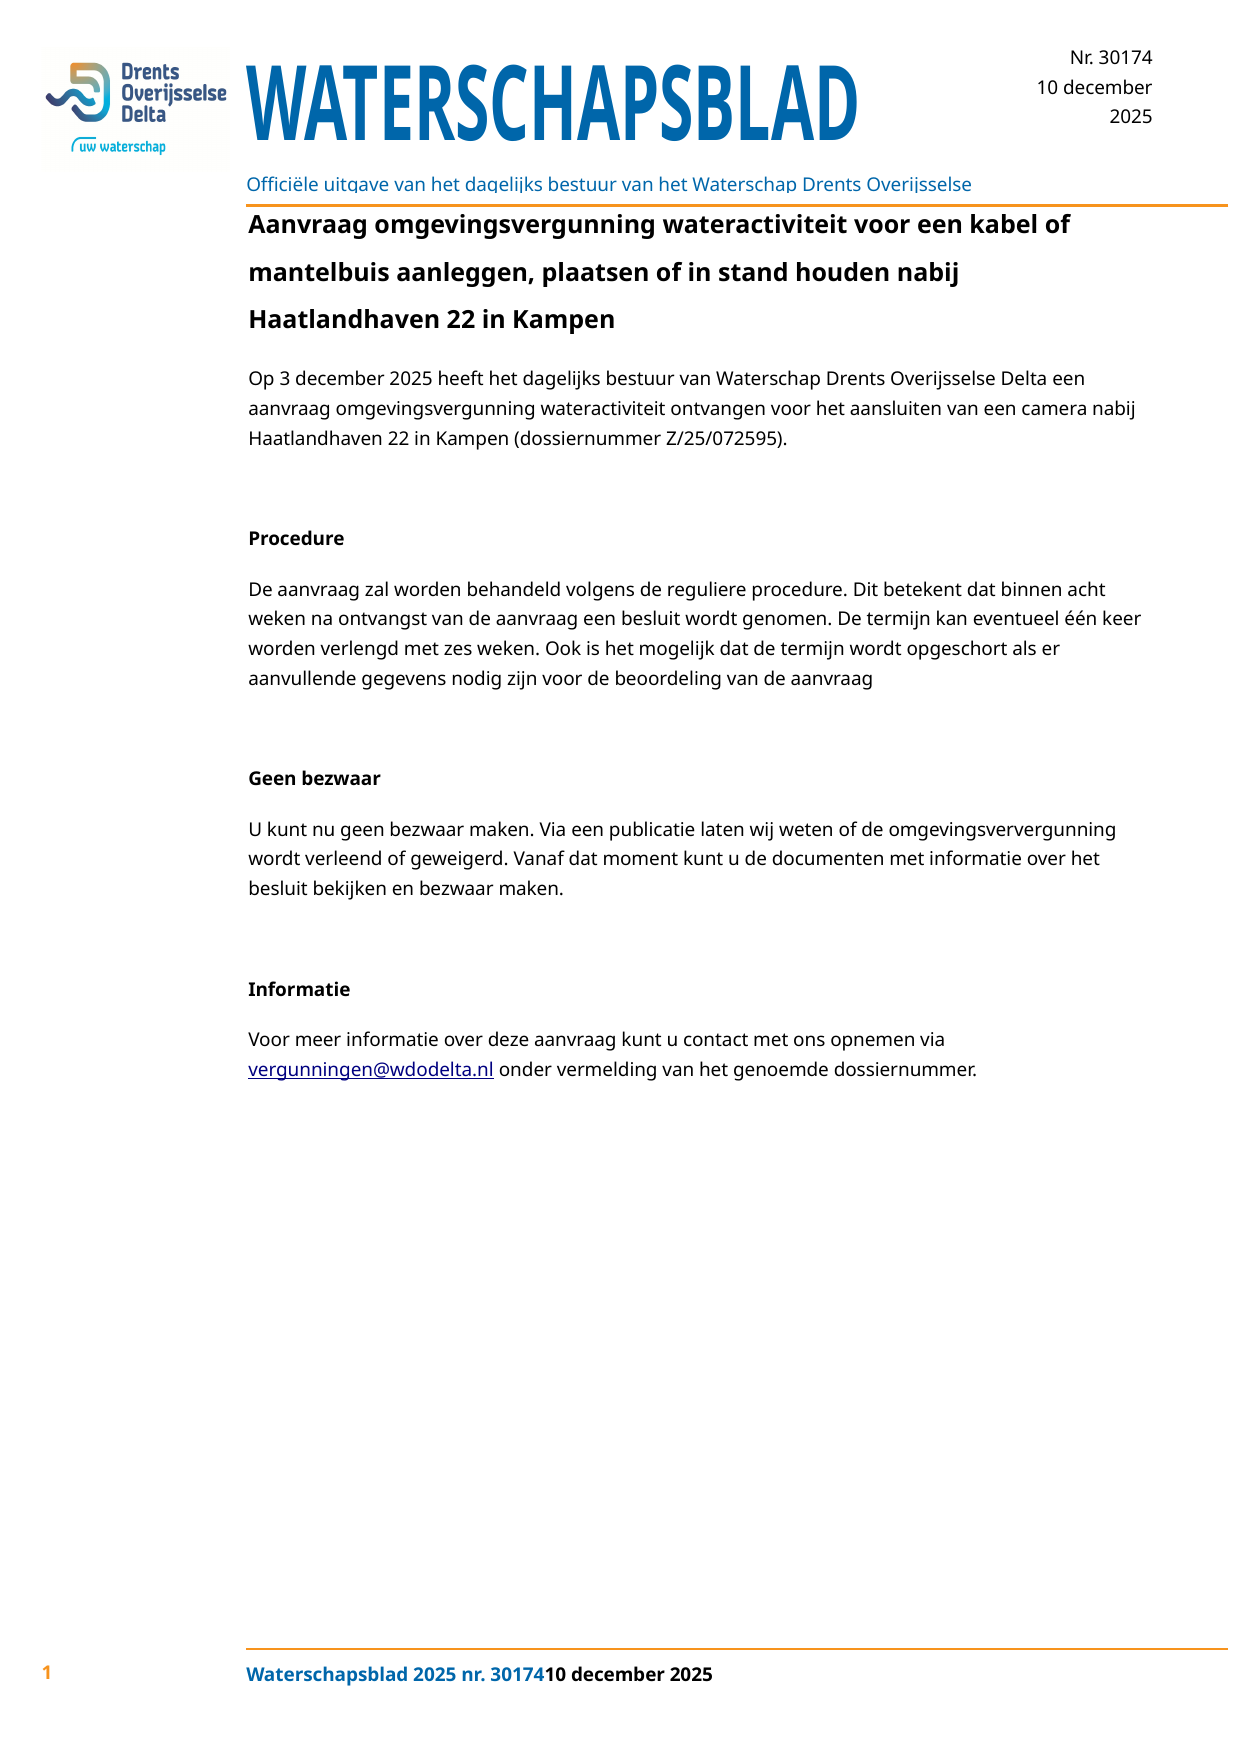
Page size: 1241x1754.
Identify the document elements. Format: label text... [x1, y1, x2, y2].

text U kunt nu geen bezwaar maken. Via een publicatie laten wij weten of de omgevingsververgunning wordt verleend of geweigerd. Vanaf dat moment kunt u de documenten met informatie over het besluit bekijken en bezwaar maken. [248, 816, 1152, 901]
text Voor meer informatie over deze aanvraag kunt u contact met ons opnemen via vergunningen@wdodelta.nl onder vermelding van het genoemde dossiernummer. [248, 1026, 1152, 1082]
text Procedure [248, 526, 1152, 551]
text Informatie [248, 976, 1152, 1002]
text Geen bezwaar [248, 766, 1152, 791]
text De aanvraag zal worden behandeld volgens de reguliere procedure. Dit betekent dat binnen acht weken na ontvangst van de aanvraag een besluit wordt genomen. De termijn kan eventueel één keer worden verlengd met zes weken. Ook is het mogelijk dat de termijn wordt opgeschort als er aanvullende gegevens nodig zijn voor de beoordeling van de aanvraag [248, 576, 1152, 690]
text Op 3 december 2025 heeft het dagelijks bestuur van Waterschap Drents Overijsselse Delta een aanvraag omgevingsvergunning wateractiviteit ontvangen voor het aansluiten van een camera nabij Haatlandhaven 22 in Kampen (dossiernummer Z/25/072595). [248, 366, 1152, 450]
text Aanvraag omgevingsvergunning wateractiviteit voor een kabel of mantelbuis aanleggen, plaatsen of in stand houden nabij Haatlandhaven 22 in Kampen [248, 207, 1152, 336]
picture [41, 47, 231, 172]
